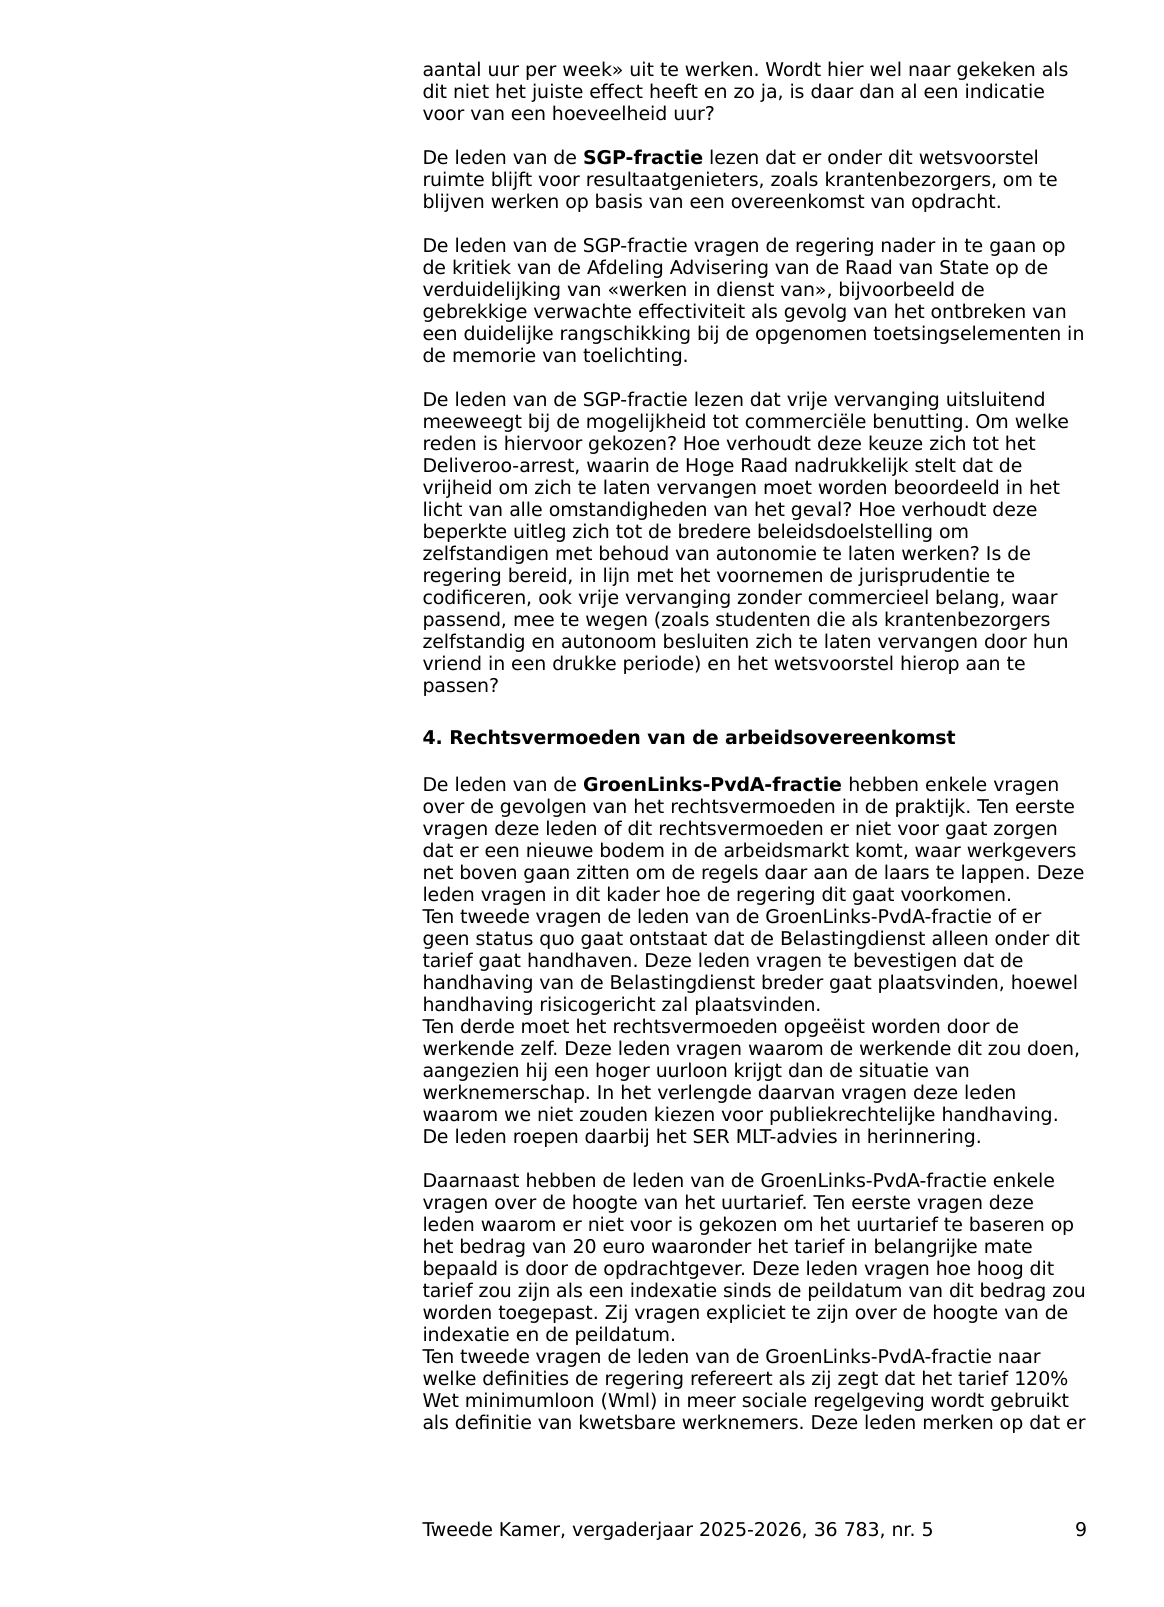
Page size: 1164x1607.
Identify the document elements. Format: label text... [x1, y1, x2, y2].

text aantal uur per week» uit te werken. Wordt hier wel naar gekeken als dit niet het juiste effect heeft en zo ja, is daar dan al een indicatie voor van een hoeveelheid uur? [422, 59, 1087, 125]
text Daarnaast hebben de leden van de GroenLinks-PvdA-fractie enkele vragen over de hoogte van het uurtarief. Ten eerste vragen deze leden waarom er niet voor is gekozen om het uurtarief te baseren op het bedrag van 20 euro waaronder het tarief in belangrijke mate bepaald is door de opdrachtgever. Deze leden vragen hoe hoog dit tarief zou zijn als een indexatie sinds de peildatum van dit bedrag zou worden toegepast. Zij vragen expliciet te zijn over de hoogte van de indexatie en de peildatum. [422, 1170, 1087, 1346]
text De leden van de SGP-fractie lezen dat er onder dit wetsvoorstel ruimte blijft voor resultaatgenieters, zoals krantenbezorgers, om te blijven werken op basis van een overeenkomst van opdracht. [422, 147, 1087, 213]
text De leden van de GroenLinks-PvdA-fractie hebben enkele vragen over de gevolgen van het rechtsvermoeden in de praktijk. Ten eerste vragen deze leden of dit rechtsvermoeden er niet voor gaat zorgen dat er een nieuwe bodem in de arbeidsmarkt komt, waar werkgevers net boven gaan zitten om de regels daar aan de laars te lappen. Deze leden vragen in dit kader hoe de regering dit gaat voorkomen. [422, 774, 1087, 906]
text Ten derde moet het rechtsvermoeden opgeëist worden door de werkende zelf. Deze leden vragen waarom de werkende dit zou doen, aangezien hij een hoger uurloon krijgt dan de situatie van werknemerschap. In het verlengde daarvan vragen deze leden waarom we niet zouden kiezen voor publiekrechtelijke handhaving. De leden roepen daarbij het SER MLT-advies in herinnering. [422, 1016, 1087, 1148]
text De leden van de SGP-fractie lezen dat vrije vervanging uitsluitend meeweegt bij de mogelijkheid tot commerciële benutting. Om welke reden is hiervoor gekozen? Hoe verhoudt deze keuze zich tot het Deliveroo-arrest, waarin de Hoge Raad nadrukkelijk stelt dat de vrijheid om zich te laten vervangen moet worden beoordeeld in het licht van alle omstandigheden van het geval? Hoe verhoudt deze beperkte uitleg zich tot de bredere beleidsdoelstelling om zelfstandigen met behoud van autonomie te laten werken? Is de regering bereid, in lijn met het voornemen de jurisprudentie te codificeren, ook vrije vervanging zonder commercieel belang, waar passend, mee te wegen (zoals studenten die als krantenbezorgers zelfstandig en autonoom besluiten zich te laten vervangen door hun vriend in een drukke periode) en het wetsvoorstel hierop aan te passen? [422, 389, 1087, 697]
text De leden van de SGP-fractie vragen de regering nader in te gaan op de kritiek van de Afdeling Advisering van de Raad van State op de verduidelijking van «werken in dienst van», bijvoorbeeld de gebrekkige verwachte effectiviteit als gevolg van het ontbreken van een duidelijke rangschikking bij de opgenomen toetsingselementen in de memorie van toelichting. [422, 235, 1087, 367]
text Ten tweede vragen de leden van de GroenLinks-PvdA-fractie naar welke definities de regering refereert als zij zegt dat het tarief 120% Wet minimumloon (Wml) in meer sociale regelgeving wordt gebruikt als definitie van kwetsbare werknemers. Deze leden merken op dat er [422, 1346, 1087, 1434]
subtitle 4. Rechtsvermoeden van de arbeidsovereenkomst [422, 727, 1087, 749]
text Ten tweede vragen de leden van de GroenLinks-PvdA-fractie of er geen status quo gaat ontstaat dat de Belastingdienst alleen onder dit tarief gaat handhaven. Deze leden vragen te bevestigen dat de handhaving van de Belastingdienst breder gaat plaatsvinden, hoewel handhaving risicogericht zal plaatsvinden. [422, 906, 1087, 1016]
